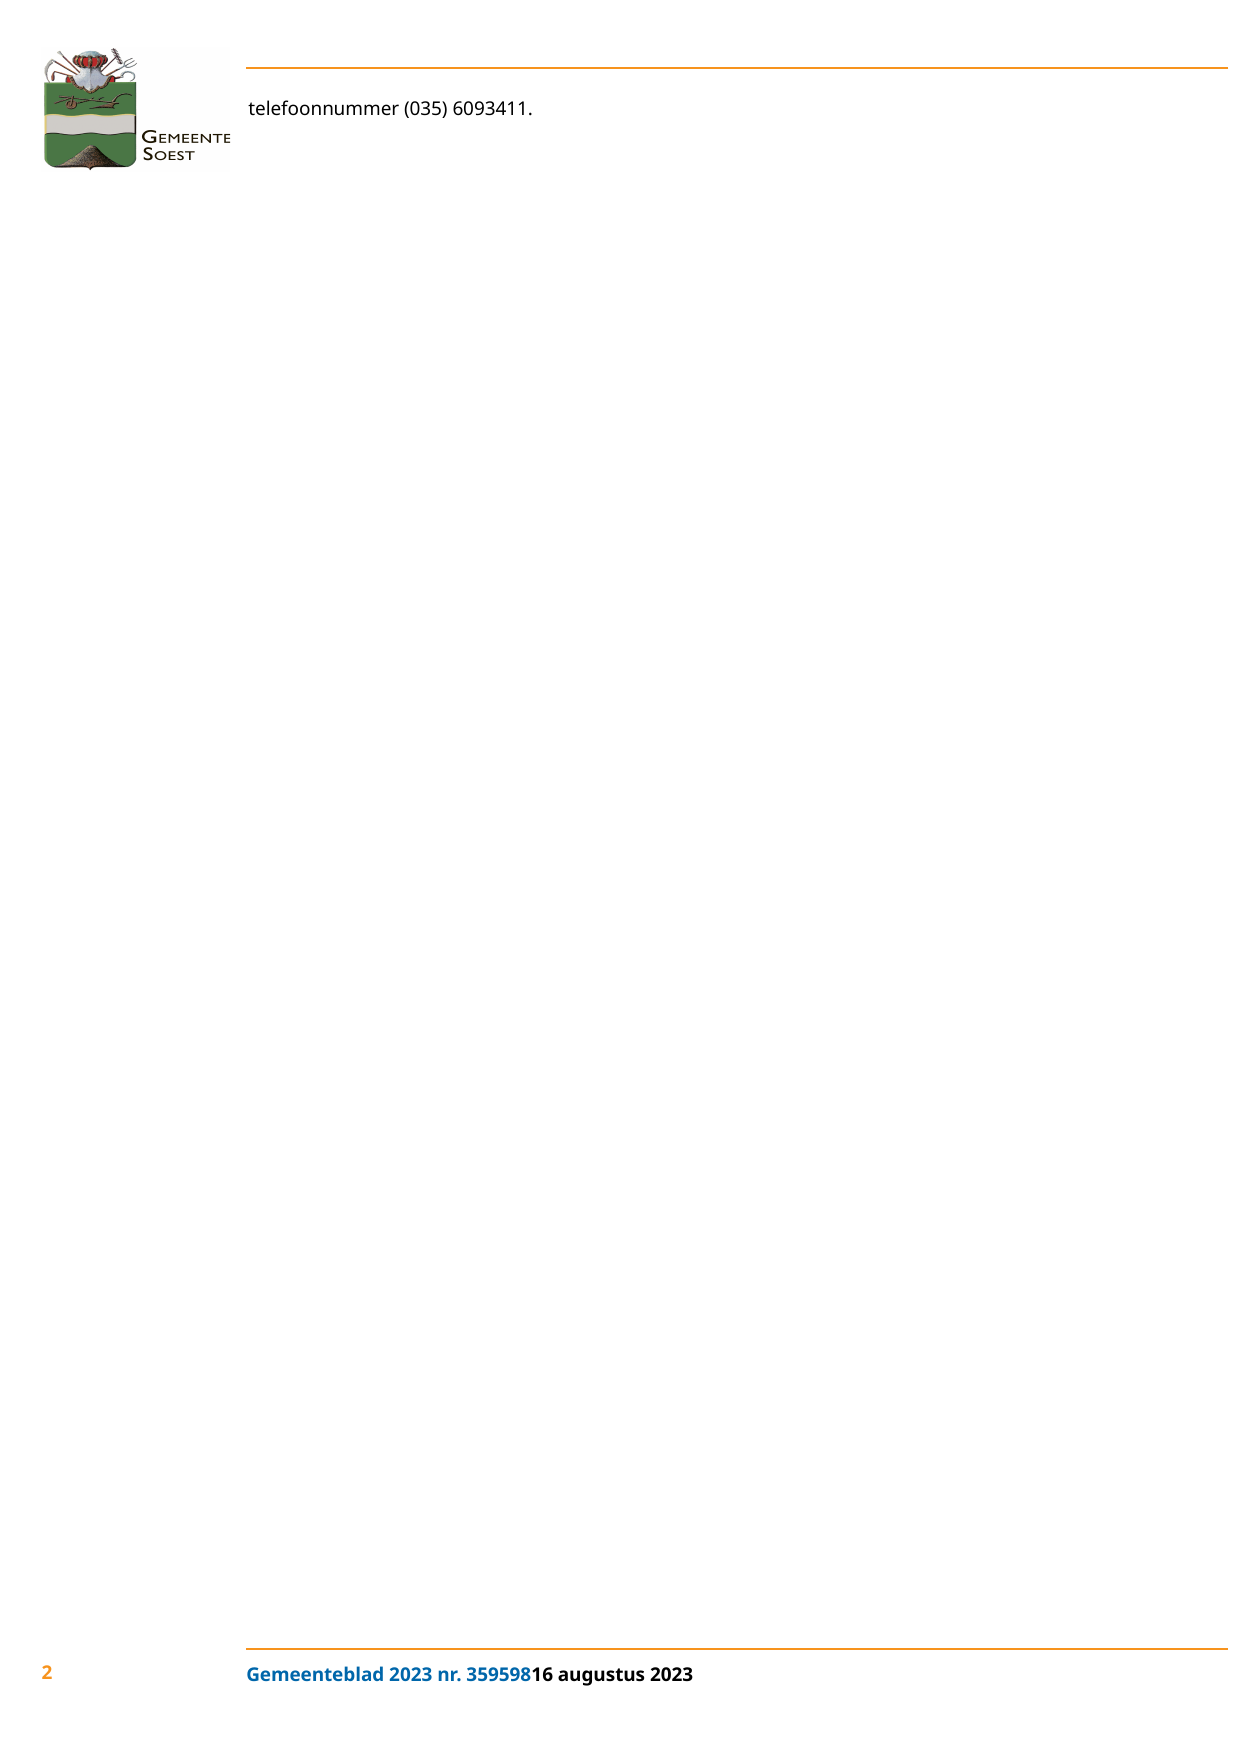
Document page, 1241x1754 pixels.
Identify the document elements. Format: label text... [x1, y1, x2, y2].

picture [41, 47, 231, 172]
text telefoonnummer (035) 6093411. [248, 95, 1152, 121]
